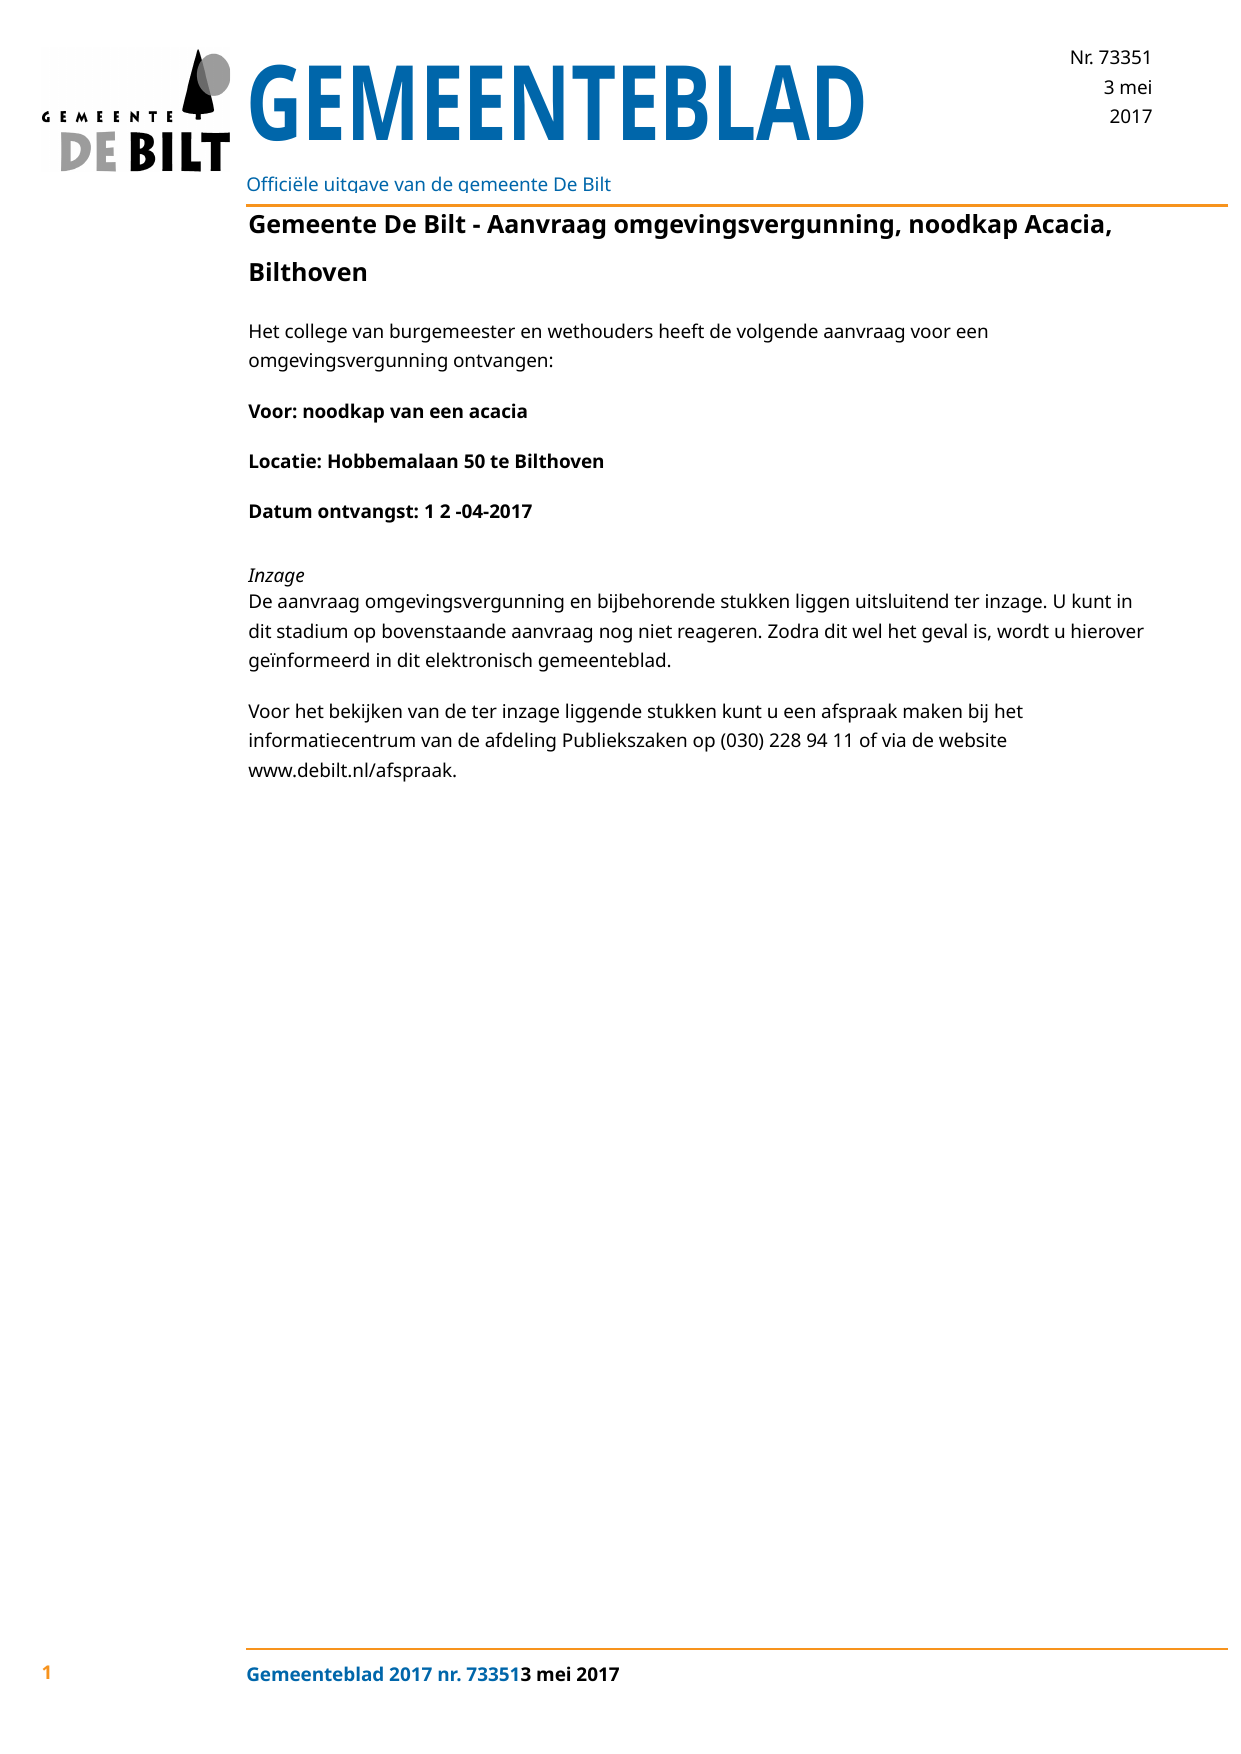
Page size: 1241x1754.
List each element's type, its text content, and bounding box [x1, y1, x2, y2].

text Voor: noodkap van een acacia [248, 398, 1152, 424]
text Het college van burgemeester en wethouders heeft de volgende aanvraag voor een omgevingsvergunning ontvangen: [248, 318, 1152, 373]
text Gemeente De Bilt - Aanvraag omgevingsvergunning, noodkap Acacia, Bilthoven [248, 207, 1152, 288]
text Voor het bekijken van de ter inzage liggende stukken kunt u een afspraak maken bij het informatiecentrum van de afdeling Publiekszaken op (030) 228 94 11 of via de website www.debilt.nl/afspraak. [248, 698, 1152, 783]
text De aanvraag omgevingsvergunning en bijbehorende stukken liggen uitsluitend ter inzage. U kunt in dit stadium op bovenstaande aanvraag nog niet reageren. Zodra dit wel het geval is, wordt u hierover geïnformeerd in dit elektronisch gemeenteblad. [248, 588, 1152, 673]
text Inzage [248, 563, 1152, 588]
picture [41, 47, 231, 172]
text Locatie: Hobbemalaan 50 te Bilthoven [248, 448, 1152, 474]
text Datum ontvangst: 1 2 -04-2017 [248, 499, 1152, 524]
